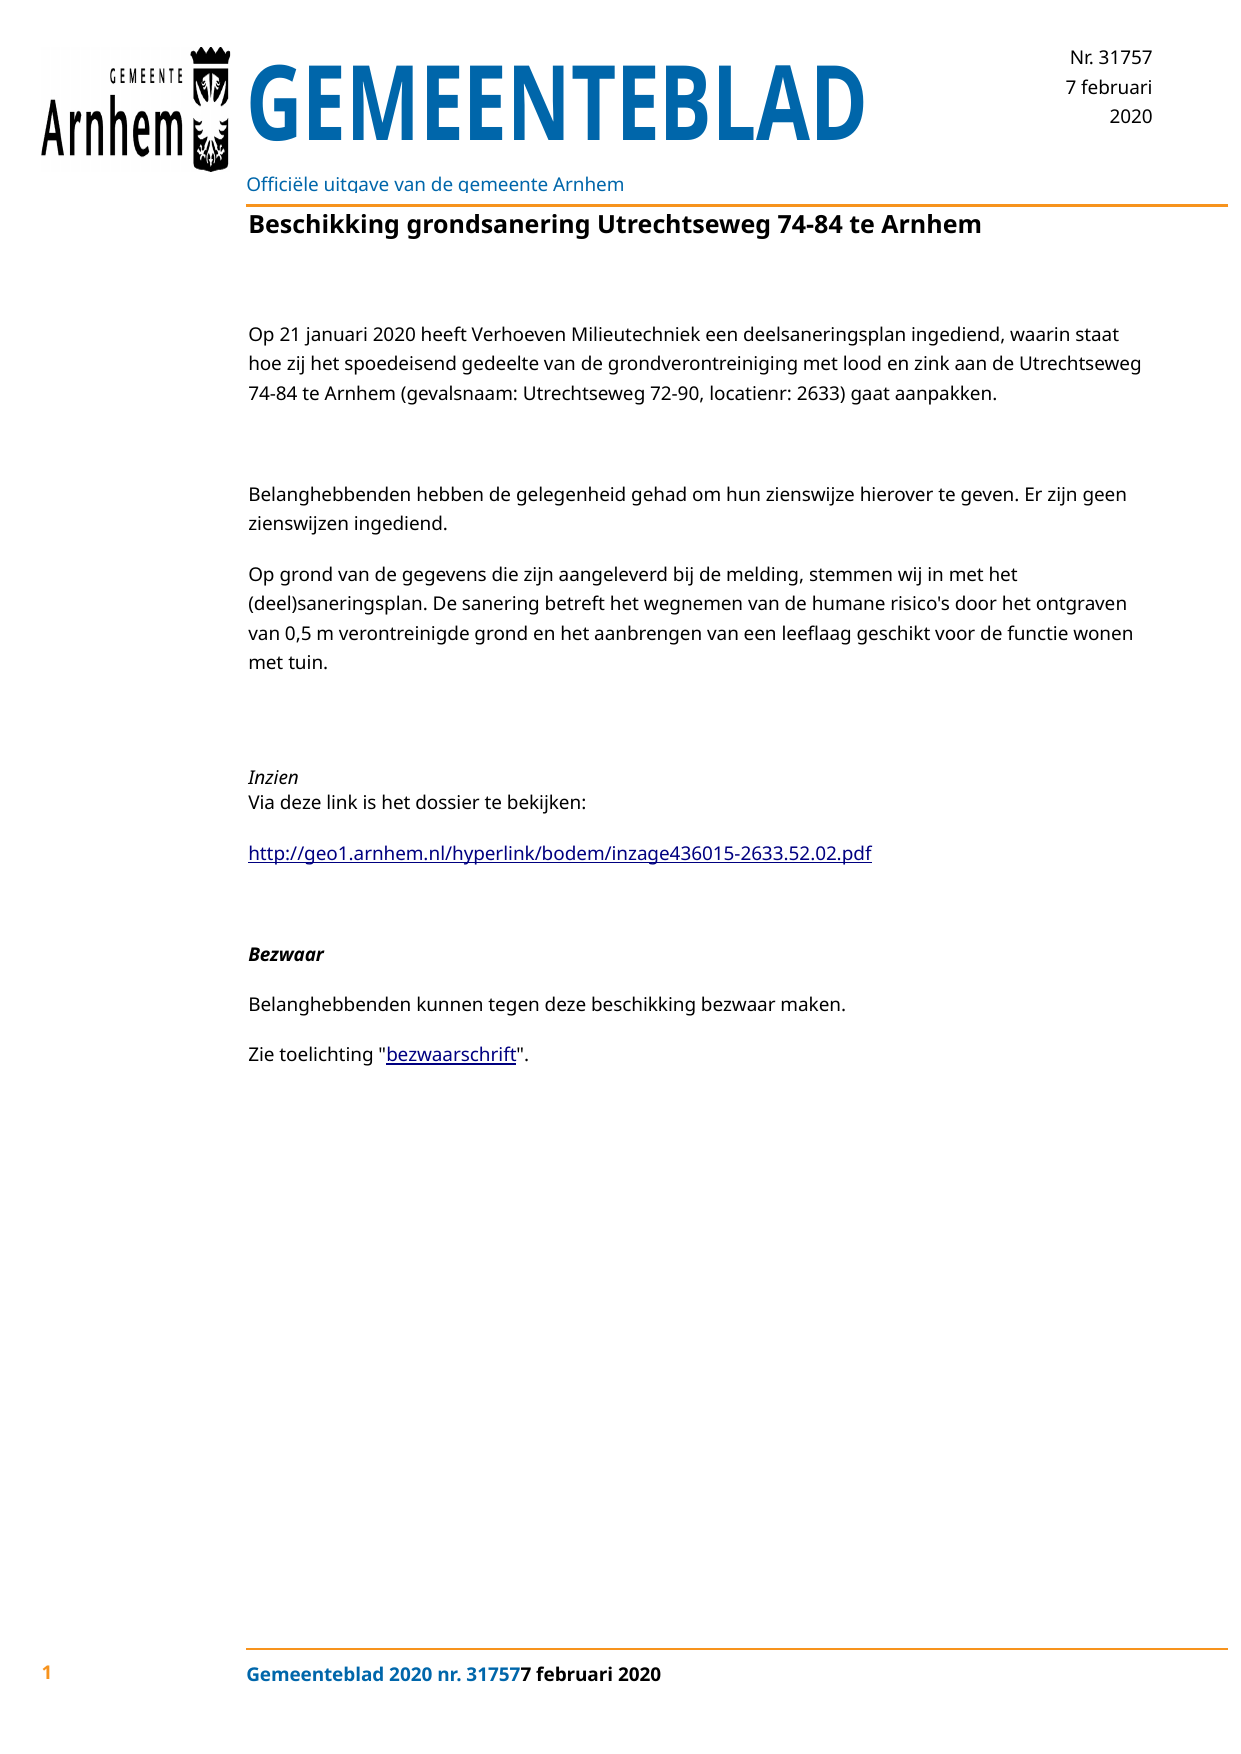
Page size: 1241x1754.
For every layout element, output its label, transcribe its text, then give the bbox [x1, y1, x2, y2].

text Bezwaar [248, 941, 1152, 967]
text Zie toelichting "bezwaarschrift". [248, 1042, 1152, 1067]
text Op grond van de gegevens die zijn aangeleverd bij de melding, stemmen wij in met het (deel)saneringsplan. De sanering betreft het wegnemen van de humane risico's door het ontgraven van 0,5 m verontreinigde grond en het aanbrengen van een leeflaag geschikt voor de functie wonen met tuin. [248, 561, 1152, 675]
text http://geo1.arnhem.nl/hyperlink/bodem/inzage436015-2633.52.02.pdf [248, 840, 1152, 866]
text Via deze link is het dossier te bekijken: [248, 789, 1152, 815]
text Belanghebbenden hebben de gelegenheid gehad om hun zienswijze hierover te geven. Er zijn geen zienswijzen ingediend. [248, 481, 1152, 536]
picture [41, 47, 231, 172]
text Belanghebbenden kunnen tegen deze beschikking bezwaar maken. [248, 991, 1152, 1017]
text Beschikking grondsanering Utrechtseweg 74-84 te Arnhem [248, 207, 1152, 241]
text Op 21 januari 2020 heeft Verhoeven Milieutechniek een deelsaneringsplan ingediend, waarin staat hoe zij het spoedeisend gedeelte van de grondverontreiniging met lood en zink aan de Utrechtseweg 74-84 te Arnhem (gevalsnaam: Utrechtseweg 72-90, locatienr: 2633) gaat aanpakken. [248, 321, 1152, 406]
text Inzien [248, 764, 1152, 789]
